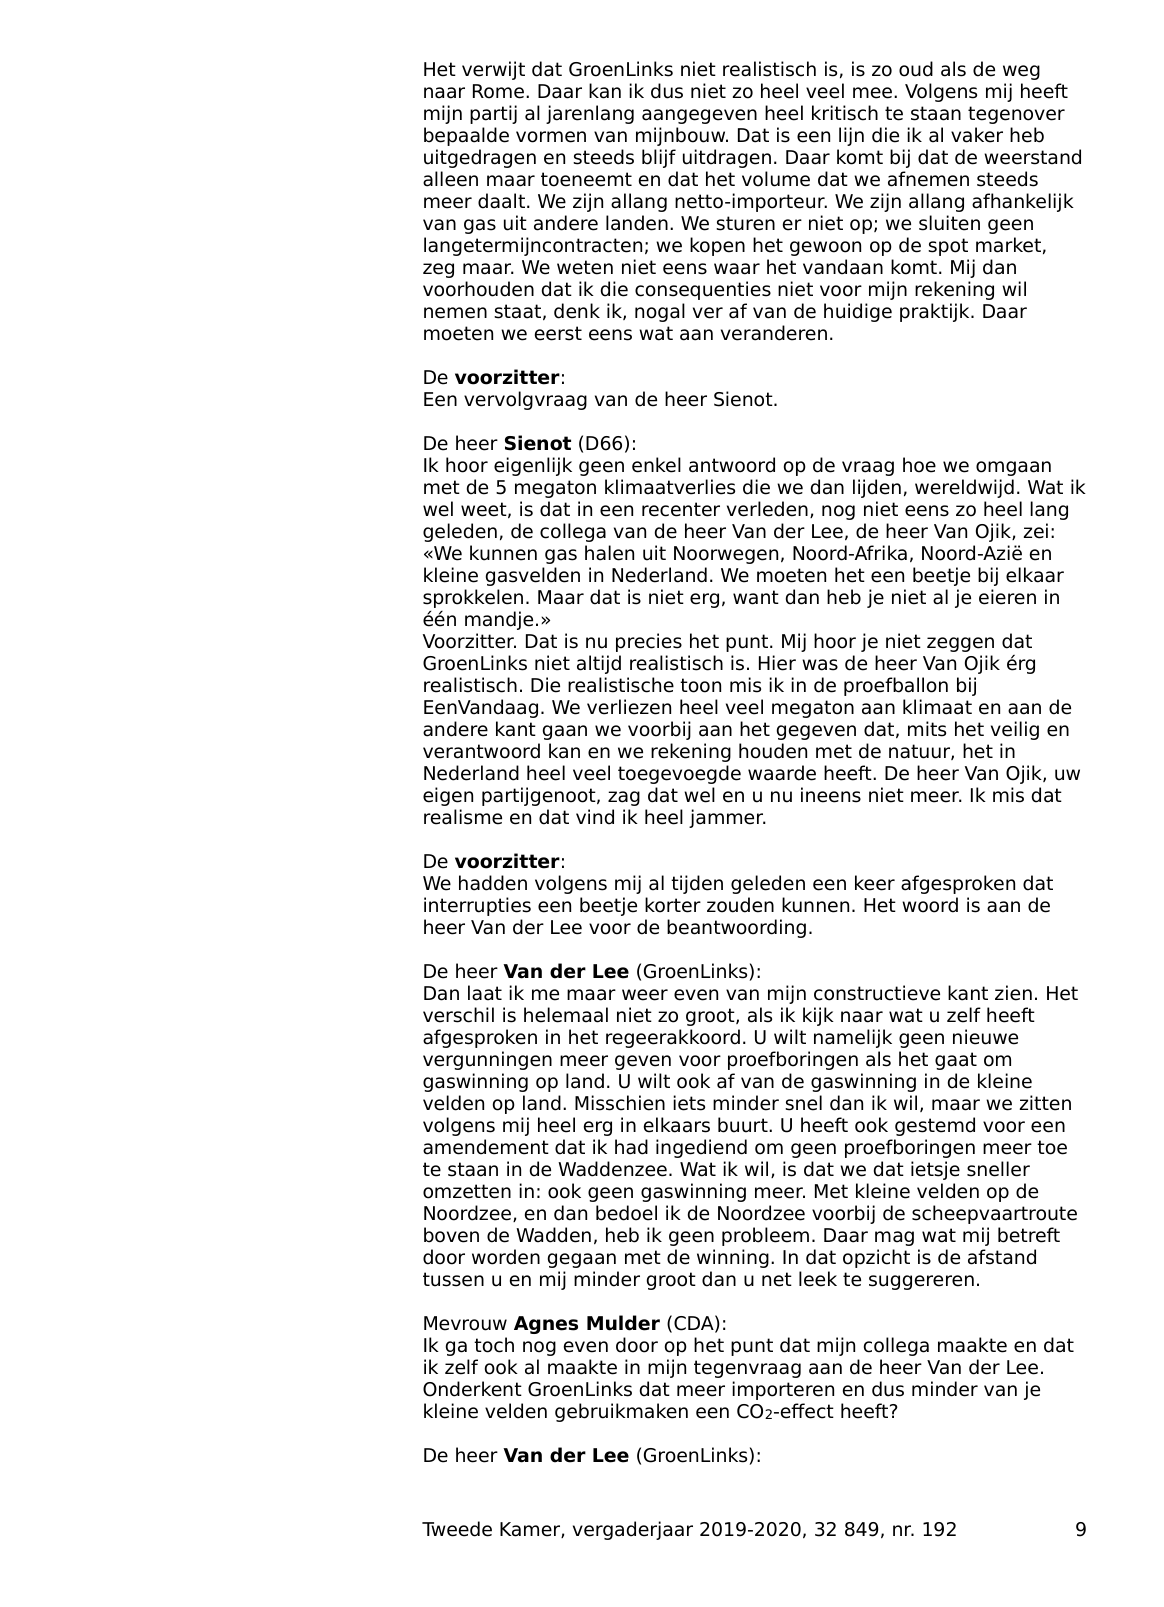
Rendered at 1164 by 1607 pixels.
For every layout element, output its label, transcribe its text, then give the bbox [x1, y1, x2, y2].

text Het verwijt dat GroenLinks niet realistisch is, is zo oud als de weg naar Rome. Daar kan ik dus niet zo heel veel mee. Volgens mij heeft mijn partij al jarenlang aangegeven heel kritisch te staan tegenover bepaalde vormen van mijnbouw. Dat is een lijn die ik al vaker heb uitgedragen en steeds blijf uitdragen. Daar komt bij dat de weerstand alleen maar toeneemt en dat het volume dat we afnemen steeds meer daalt. We zijn allang netto-importeur. We zijn allang afhankelijk van gas uit andere landen. We sturen er niet op; we sluiten geen langetermijncontracten; we kopen het gewoon op de spot market, zeg maar. We weten niet eens waar het vandaan komt. Mij dan voorhouden dat ik die consequenties niet voor mijn rekening wil nemen staat, denk ik, nogal ver af van de huidige praktijk. Daar moeten we eerst eens wat aan veranderen. [422, 59, 1087, 345]
text De voorzitter: [422, 851, 1087, 873]
text We hadden volgens mij al tijden geleden een keer afgesproken dat interrupties een beetje korter zouden kunnen. Het woord is aan de heer Van der Lee voor de beantwoording. [422, 873, 1087, 939]
text De heer Van der Lee (GroenLinks): [422, 1445, 1087, 1467]
text Ik ga toch nog even door op het punt dat mijn collega maakte en dat ik zelf ook al maakte in mijn tegenvraag aan de heer Van der Lee. Onderkent GroenLinks dat meer importeren en dus minder van je kleine velden gebruikmaken een CO2-effect heeft? [422, 1335, 1087, 1423]
text De heer Van der Lee (GroenLinks): [422, 961, 1087, 983]
text Mevrouw Agnes Mulder (CDA): [422, 1313, 1087, 1335]
text Voorzitter. Dat is nu precies het punt. Mij hoor je niet zeggen dat GroenLinks niet altijd realistisch is. Hier was de heer Van Ojik érg realistisch. Die realistische toon mis ik in de proefballon bij EenVandaag. We verliezen heel veel megaton aan klimaat en aan de andere kant gaan we voorbij aan het gegeven dat, mits het veilig en verantwoord kan en we rekening houden met de natuur, het in Nederland heel veel toegevoegde waarde heeft. De heer Van Ojik, uw eigen partijgenoot, zag dat wel en u nu ineens niet meer. Ik mis dat realisme en dat vind ik heel jammer. [422, 631, 1087, 829]
text Dan laat ik me maar weer even van mijn constructieve kant zien. Het verschil is helemaal niet zo groot, als ik kijk naar wat u zelf heeft afgesproken in het regeerakkoord. U wilt namelijk geen nieuwe vergunningen meer geven voor proefboringen als het gaat om gaswinning op land. U wilt ook af van de gaswinning in de kleine velden op land. Misschien iets minder snel dan ik wil, maar we zitten volgens mij heel erg in elkaars buurt. U heeft ook gestemd voor een amendement dat ik had ingediend om geen proefboringen meer toe te staan in de Waddenzee. Wat ik wil, is dat we dat ietsje sneller omzetten in: ook geen gaswinning meer. Met kleine velden op de Noordzee, en dan bedoel ik de Noordzee voorbij de scheepvaartroute boven de Wadden, heb ik geen probleem. Daar mag wat mij betreft door worden gegaan met de winning. In dat opzicht is de afstand tussen u en mij minder groot dan u net leek te suggereren. [422, 983, 1087, 1291]
text Een vervolgvraag van de heer Sienot. [422, 389, 1087, 411]
text De heer Sienot (D66): [422, 433, 1087, 455]
text Ik hoor eigenlijk geen enkel antwoord op de vraag hoe we omgaan met de 5 megaton klimaatverlies die we dan lijden, wereldwijd. Wat ik wel weet, is dat in een recenter verleden, nog niet eens zo heel lang geleden, de collega van de heer Van der Lee, de heer Van Ojik, zei: «We kunnen gas halen uit Noorwegen, Noord-Afrika, Noord-Azië en kleine gasvelden in Nederland. We moeten het een beetje bij elkaar sprokkelen. Maar dat is niet erg, want dan heb je niet al je eieren in één mandje.» [422, 455, 1087, 631]
text De voorzitter: [422, 367, 1087, 389]
